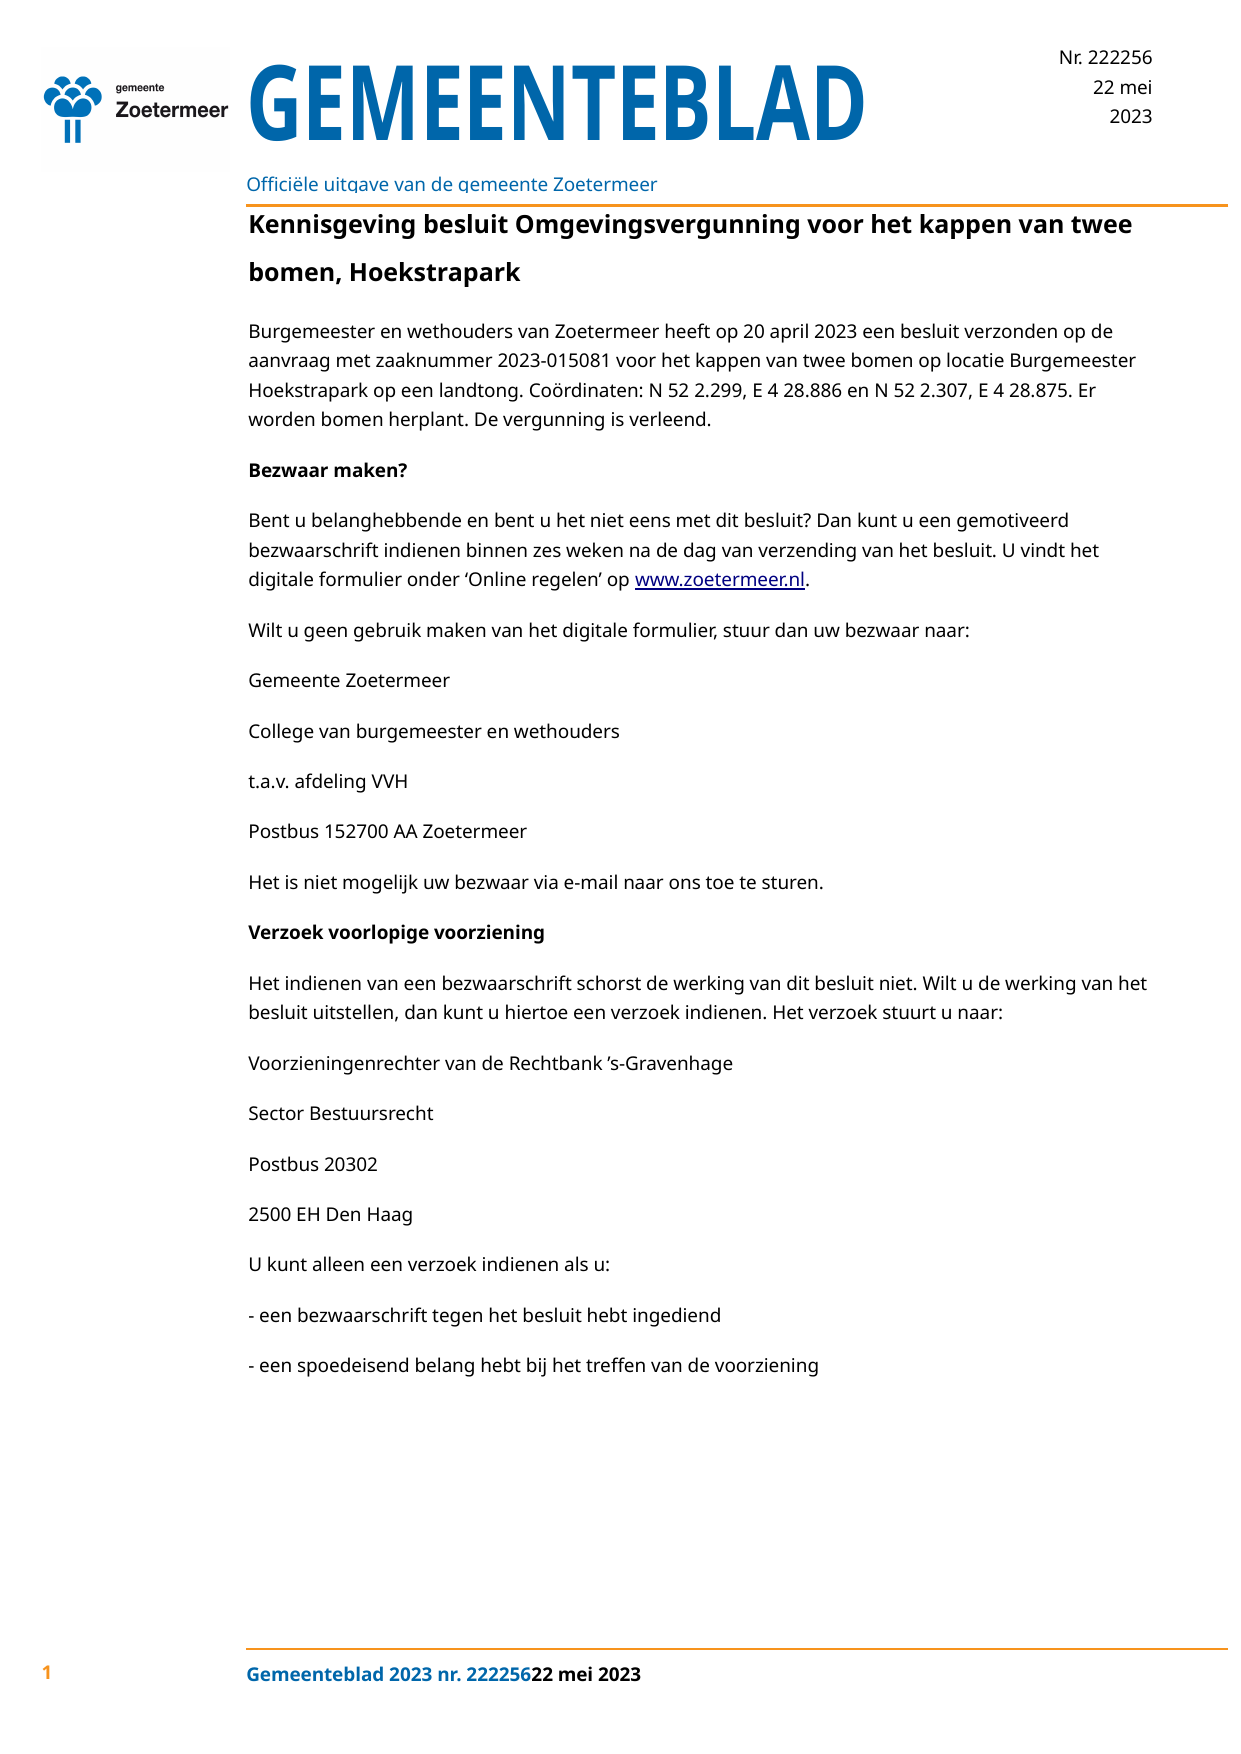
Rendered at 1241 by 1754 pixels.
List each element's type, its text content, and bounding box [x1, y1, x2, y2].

text Het is niet mogelijk uw bezwaar via e-mail naar ons toe te sturen. [248, 869, 1152, 895]
text Sector Bestuursrecht [248, 1100, 1152, 1126]
text Het indienen van een bezwaarschrift schorst de werking van dit besluit niet. Wilt u de werking van het besluit uitstellen, dan kunt u hiertoe een verzoek indienen. Het verzoek stuurt u naar: [248, 970, 1152, 1025]
text U kunt alleen een verzoek indienen als u: [248, 1252, 1152, 1277]
text Voorzieningenrechter van de Rechtbank ’s-Gravenhage [248, 1050, 1152, 1076]
text Postbus 152700 AA Zoetermeer [248, 819, 1152, 844]
text - een bezwaarschrift tegen het besluit hebt ingediend [248, 1302, 1152, 1328]
text College van burgemeester en wethouders [248, 718, 1152, 744]
text 2500 EH Den Haag [248, 1201, 1152, 1227]
text Burgemeester en wethouders van Zoetermeer heeft op 20 april 2023 een besluit verzonden op de aanvraag met zaaknummer 2023-015081 voor het kappen van twee bomen op locatie Burgemeester Hoekstrapark op een landtong. Coördinaten: N 52 2.299, E 4 28.886 en N 52 2.307, E 4 28.875. Er worden bomen herplant. De vergunning is verleend. [248, 318, 1152, 432]
text Bent u belanghebbende en bent u het niet eens met dit besluit? Dan kunt u een gemotiveerd bezwaarschrift indienen binnen zes weken na de dag van verzending van het besluit. U vindt het digitale formulier onder ‘Online regelen’ op www.zoetermeer.nl. [248, 507, 1152, 592]
text Postbus 20302 [248, 1151, 1152, 1177]
picture [41, 47, 231, 172]
text Bezwaar maken? [248, 457, 1152, 483]
text - een spoedeisend belang hebt bij het treffen van de voorziening [248, 1352, 1152, 1378]
text Gemeente Zoetermeer [248, 667, 1152, 693]
text Wilt u geen gebruik maken van het digitale formulier, stuur dan uw bezwaar naar: [248, 617, 1152, 643]
text t.a.v. afdeling VVH [248, 768, 1152, 794]
text Kennisgeving besluit Omgevingsvergunning voor het kappen van twee bomen, Hoekstrapark [248, 207, 1152, 288]
text Verzoek voorlopige voorziening [248, 919, 1152, 945]
